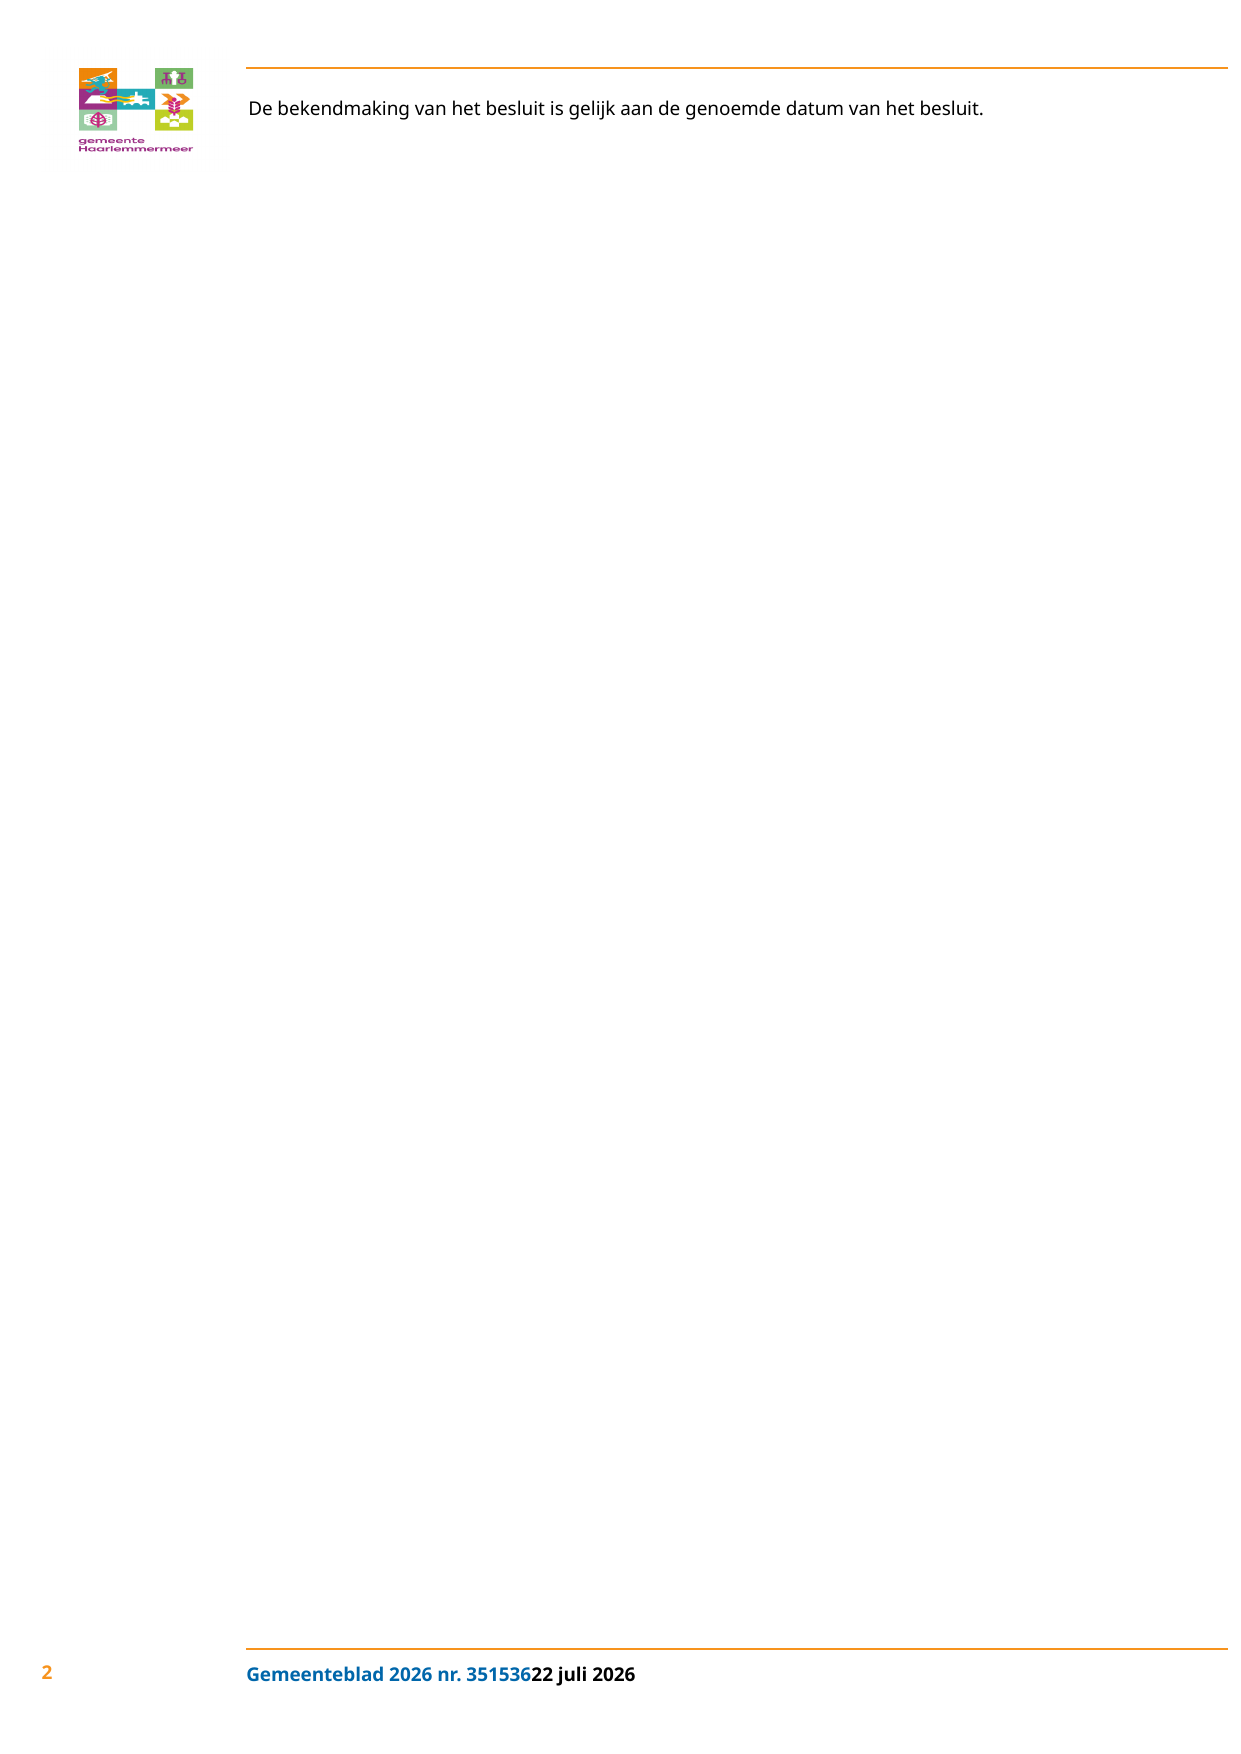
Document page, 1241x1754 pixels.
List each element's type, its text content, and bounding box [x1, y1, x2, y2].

picture [41, 47, 231, 172]
text De bekendmaking van het besluit is gelijk aan de genoemde datum van het besluit. [248, 95, 1152, 121]
